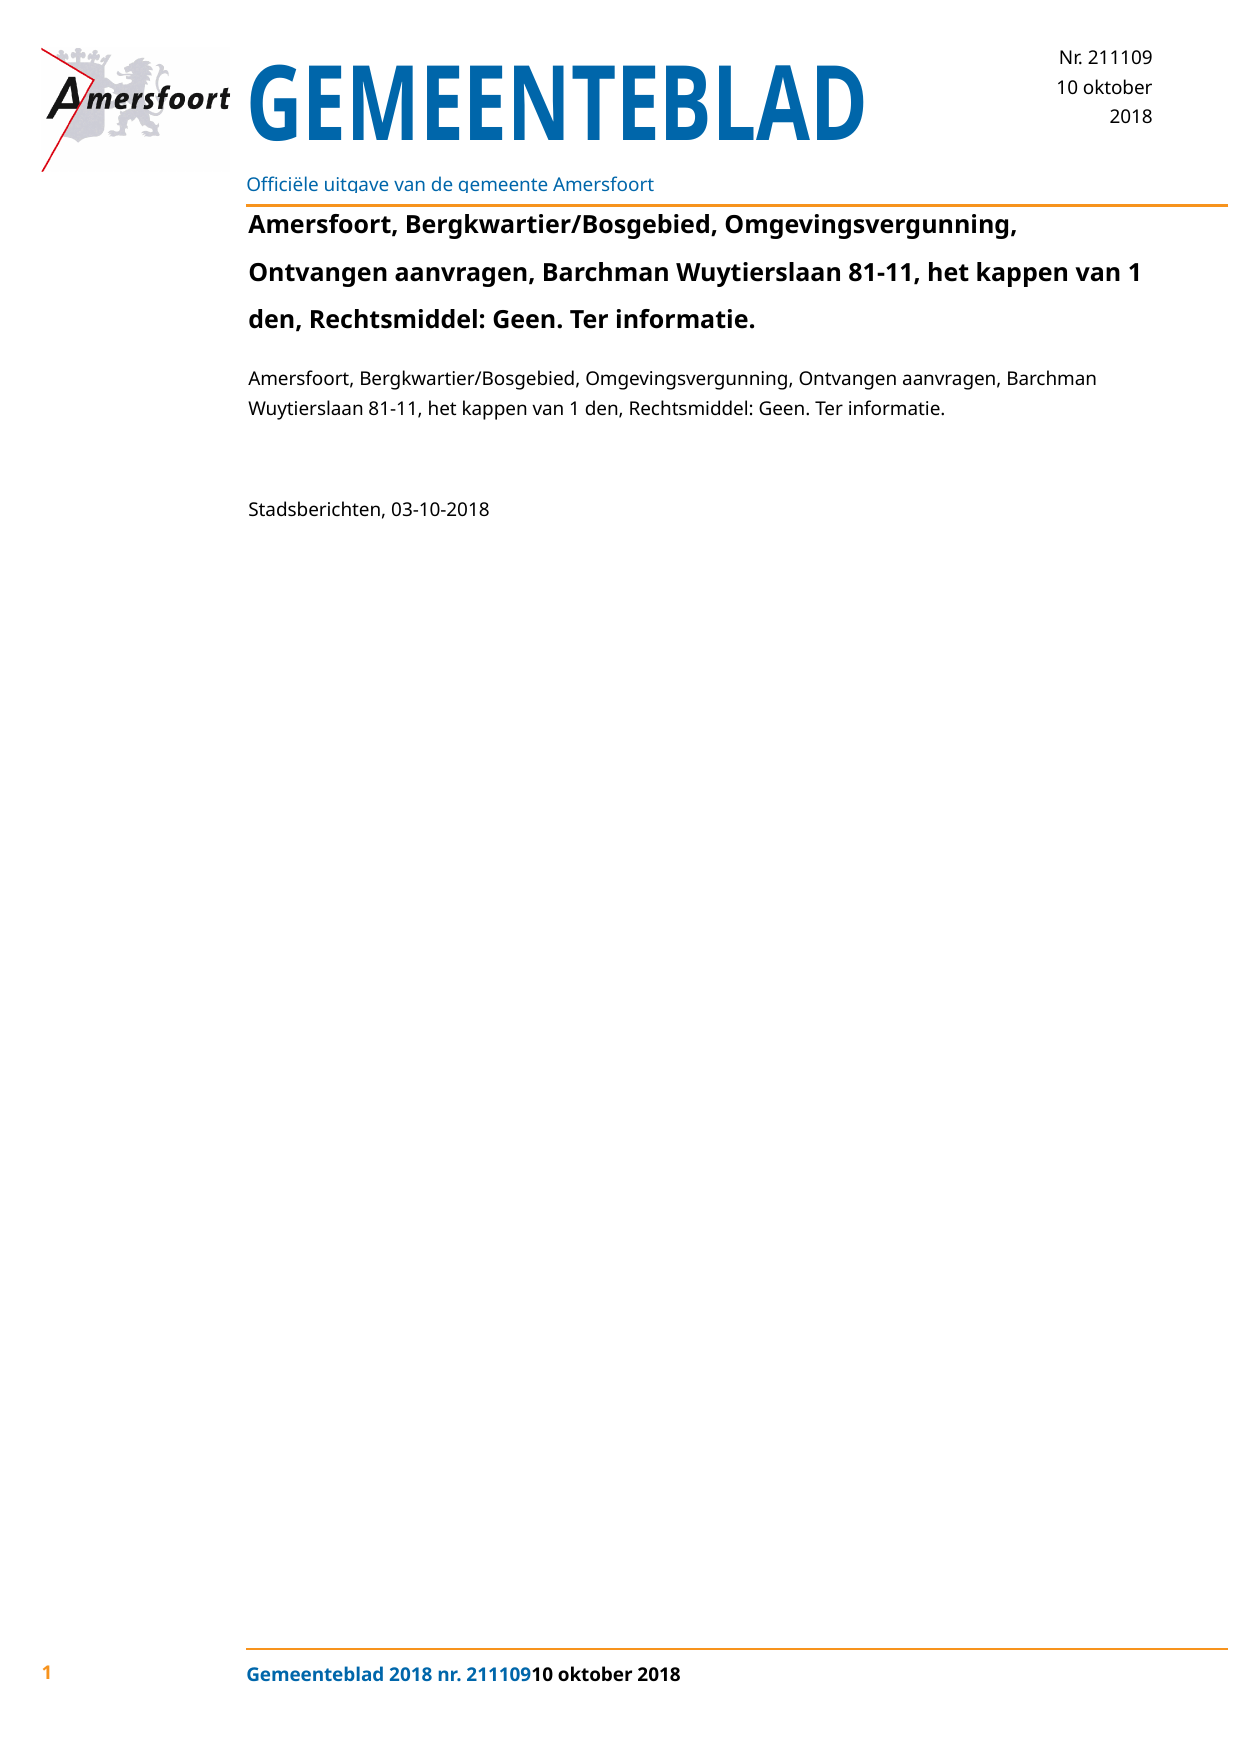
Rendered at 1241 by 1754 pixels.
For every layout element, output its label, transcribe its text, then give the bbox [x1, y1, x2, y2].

text Amersfoort, Bergkwartier/Bosgebied, Omgevingsvergunning, Ontvangen aanvragen, Barchman Wuytierslaan 81-11, het kappen van 1 den, Rechtsmiddel: Geen. Ter informatie. [248, 207, 1152, 336]
text Stadsberichten, 03-10-2018 [248, 496, 1152, 522]
picture [41, 47, 231, 172]
text Amersfoort, Bergkwartier/Bosgebied, Omgevingsvergunning, Ontvangen aanvragen, Barchman Wuytierslaan 81-11, het kappen van 1 den, Rechtsmiddel: Geen. Ter informatie. [248, 366, 1152, 421]
